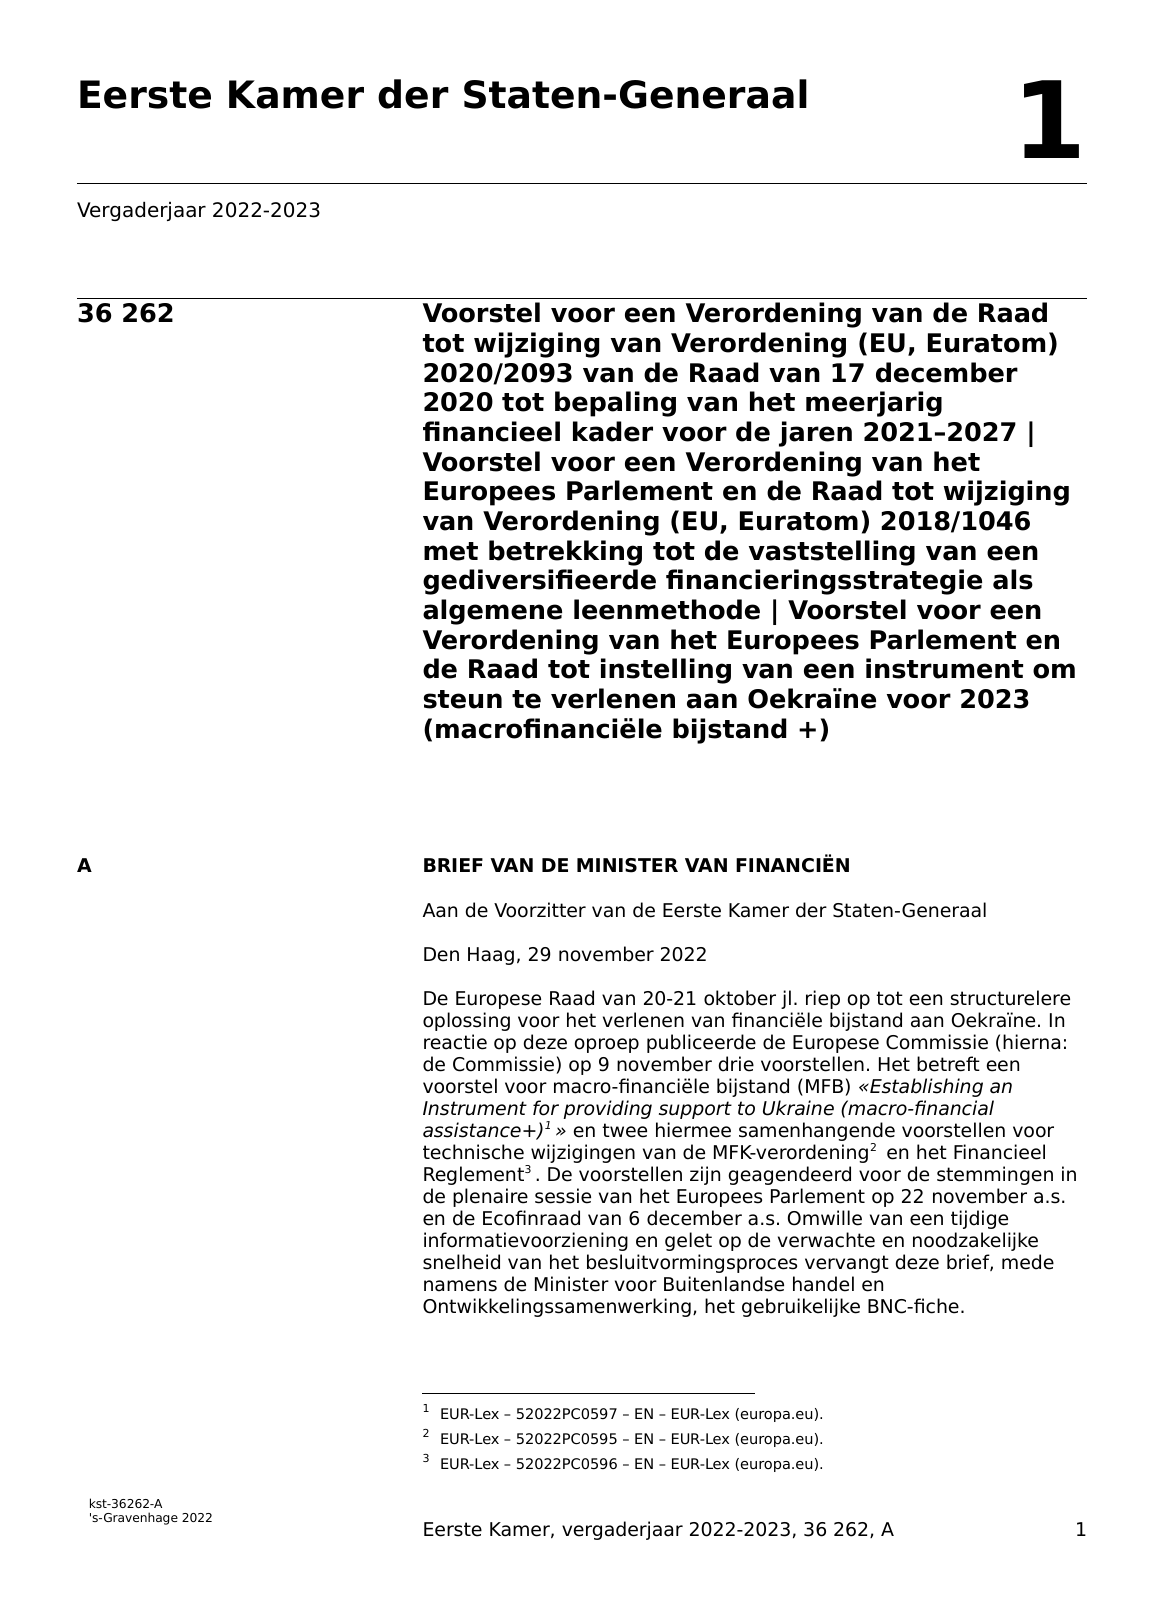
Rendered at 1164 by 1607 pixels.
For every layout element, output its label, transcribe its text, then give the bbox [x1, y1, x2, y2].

text kst-36262-A [88, 1497, 323, 1511]
text EUR-Lex – 52022PC0596 – EN – EUR-Lex (europa.eu). [422, 1452, 1087, 1474]
subtitle 36 262 Voorstel voor een Verordening van de Raad tot wijziging van Verordening (EU, Euratom) 2020/2093 van de Raad van 17 december 2020 tot bepaling van het meerjarig financieel kader voor de jaren 2021–2027 | Voorstel voor een Verordening van het Europees Parlement en de Raad tot wijziging van Verordening (EU, Euratom) 2018/1046 met betrekking tot de vaststelling van een gediversifieerde financieringsstrategie als algemene leenmethode | Voorstel voor een Verordening van het Europees Parlement en de Raad tot instelling van een instrument om steun te verlenen aan Oekraïne voor 2023 (macrofinanciële bijstand +) [77, 299, 1087, 744]
text EUR-Lex – 52022PC0595 – EN – EUR-Lex (europa.eu). [422, 1427, 1087, 1449]
subtitle A BRIEF VAN DE MINISTER VAN FINANCIËN [77, 855, 1087, 877]
text 's-Gravenhage 2022 [88, 1511, 323, 1525]
table_cell Vergaderjaar 2022-2023 [77, 184, 1087, 298]
table_header Eerste Kamer der Staten-Generaal [77, 59, 886, 183]
text Den Haag, 29 november 2022 [422, 944, 1087, 966]
table_header 1 [886, 59, 1087, 183]
text Aan de Voorzitter van de Eerste Kamer der Staten-Generaal [422, 899, 1087, 921]
text EUR-Lex – 52022PC0597 – EN – EUR-Lex (europa.eu). [422, 1402, 1087, 1424]
text De Europese Raad van 20-21 oktober jl. riep op tot een structurelere oplossing voor het verlenen van financiële bijstand aan Oekraïne. In reactie op deze oproep publiceerde de Europese Commissie (hierna: de Commissie) op 9 november drie voorstellen. Het betreft een voorstel voor macro-financiële bijstand (MFB) «Establishing an Instrument for providing support to Ukraine (macro-financial assistance+)» en twee hiermee samenhangende voorstellen voor technische wijzigingen van de MFK-verordening en het Financieel Reglement. De voorstellen zijn geagendeerd voor de stemmingen in de plenaire sessie van het Europees Parlement op 22 november a.s. en de Ecofinraad van 6 december a.s. Omwille van een tijdige informatievoorziening en gelet op de verwachte en noodzakelijke snelheid van het besluitvormingsproces vervangt deze brief, mede namens de Minister voor Buitenlandse handel en Ontwikkelingssamenwerking, het gebruikelijke BNC-fiche. [422, 988, 1087, 1317]
